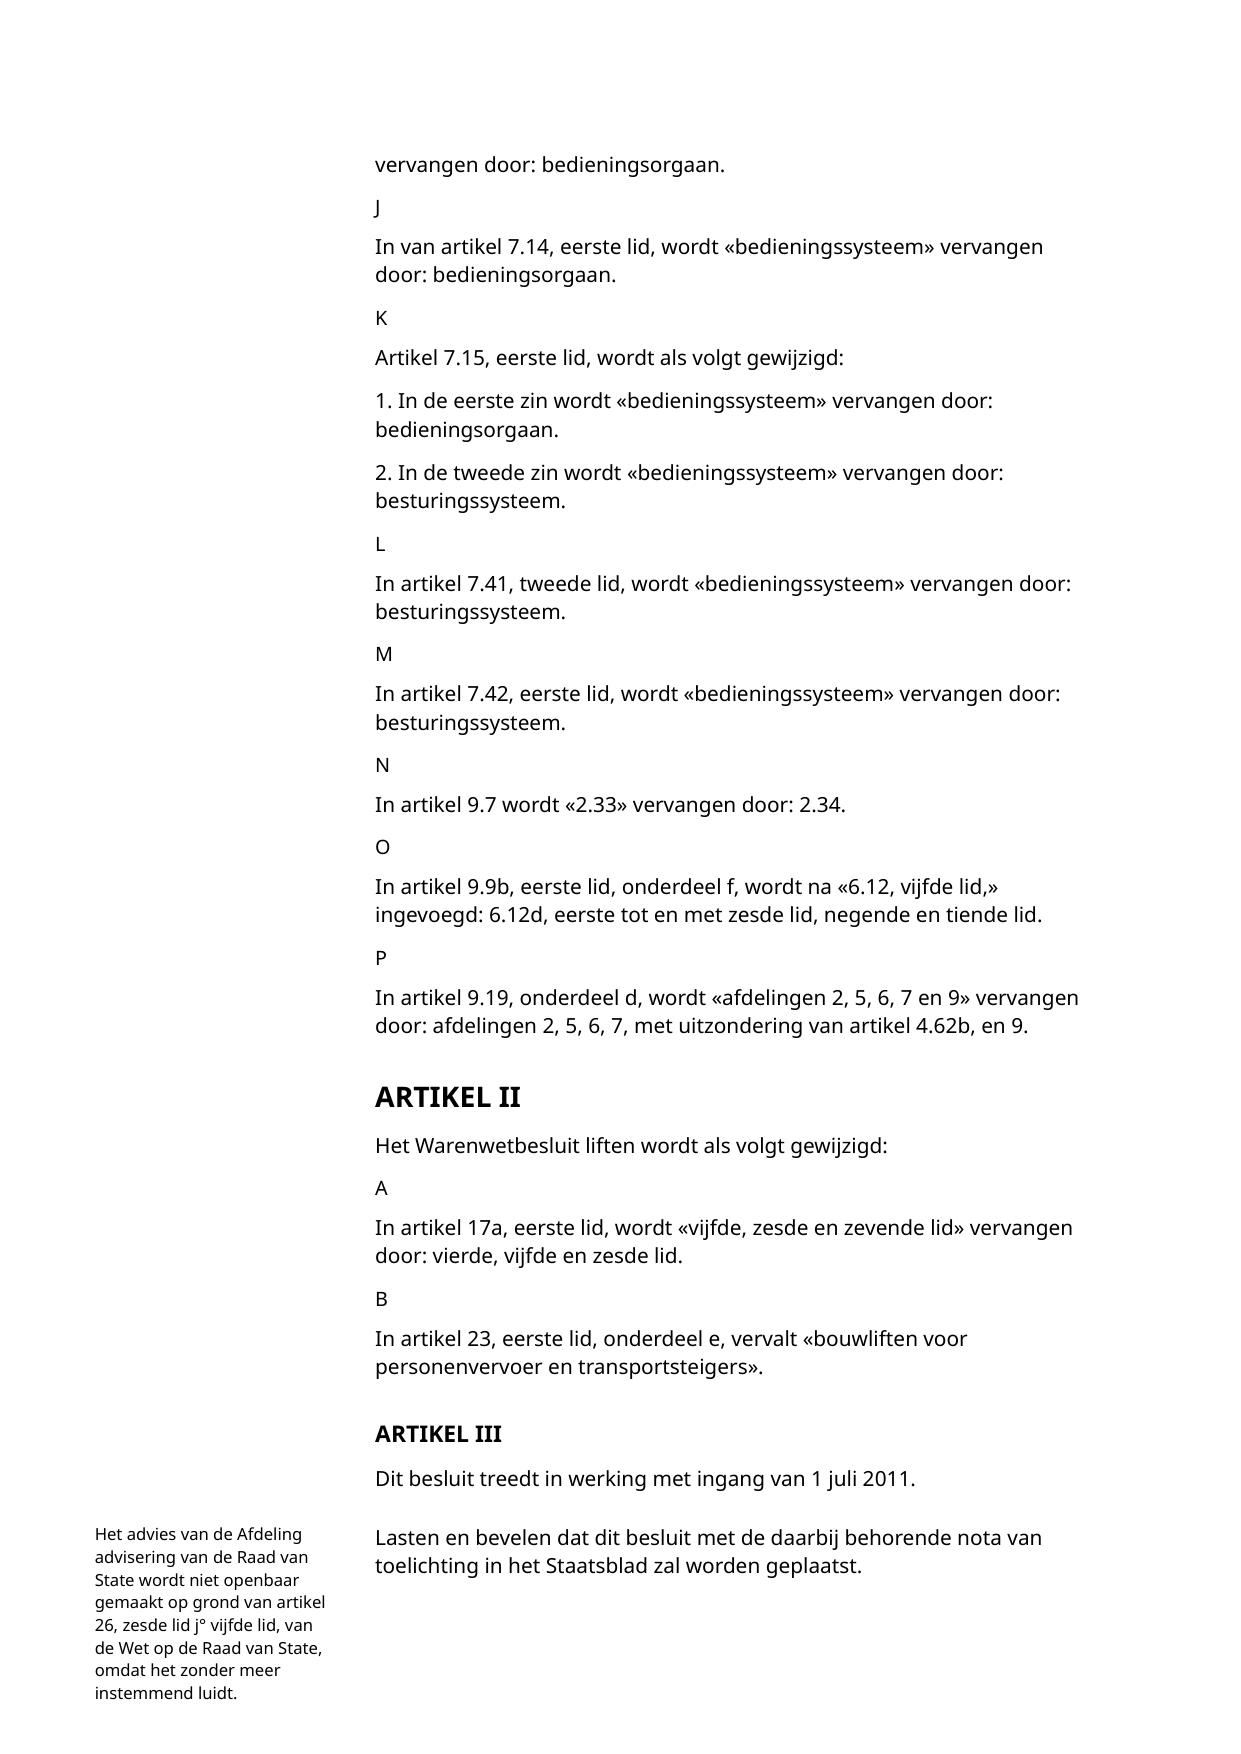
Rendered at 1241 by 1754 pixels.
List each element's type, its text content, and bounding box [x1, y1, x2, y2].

text In van artikel 7.14, eerste lid, wordt «bedieningssysteem» vervangen door: bedieningsorgaan. [375, 232, 1090, 289]
text L [375, 530, 1090, 557]
text In artikel 7.42, eerste lid, wordt «bedieningssysteem» vervangen door: besturingssysteem. [375, 679, 1090, 736]
text K [375, 304, 1090, 331]
subtitle ARTIKEL III [375, 1418, 1090, 1449]
text Artikel 7.15, eerste lid, wordt als volgt gewijzigd: [375, 343, 1090, 371]
text Lasten en bevelen dat dit besluit met de daarbij behorende nota van toelichting in het Staatsblad zal worden geplaatst. [375, 1523, 1090, 1579]
text O [375, 833, 1090, 860]
text M [375, 641, 1090, 668]
text Het Warenwetbesluit liften wordt als volgt gewijzigd: [375, 1131, 1090, 1159]
text In artikel 9.7 wordt «2.33» vervangen door: 2.34. [375, 790, 1090, 818]
text J [375, 193, 1090, 220]
text In artikel 7.41, tweede lid, wordt «bedieningssysteem» vervangen door: besturingssysteem. [375, 569, 1090, 626]
text N [375, 751, 1090, 778]
text 2. In de tweede zin wordt «bedieningssysteem» vervangen door: besturingssysteem. [375, 458, 1090, 515]
text In artikel 9.19, onderdeel d, wordt «afdelingen 2, 5, 6, 7 en 9» vervangen door: afdelingen 2, 5, 6, 7, met uitzondering van artikel 4.62b, en 9. [375, 983, 1090, 1040]
text Het advies van de Afdeling advisering van de Raad van State wordt niet openbaar gemaakt op grond van artikel 26, zesde lid j° vijfde lid, van de Wet op de Raad van State, omdat het zonder meer instemmend luidt. [94, 1523, 328, 1704]
text Dit besluit treedt in werking met ingang van 1 juli 2011. [375, 1464, 1090, 1493]
text In artikel 23, eerste lid, onderdeel e, vervalt «bouwliften voor personenvervoer en transportsteigers». [375, 1324, 1090, 1381]
text P [375, 944, 1090, 971]
text In artikel 17a, eerste lid, wordt «vijfde, zesde en zevende lid» vervangen door: vierde, vijfde en zesde lid. [375, 1213, 1090, 1270]
text vervangen door: bedieningsorgaan. [375, 150, 1090, 178]
text A [375, 1174, 1090, 1201]
text 1. In de eerste zin wordt «bedieningssysteem» vervangen door: bedieningsorgaan. [375, 386, 1090, 443]
subtitle ARTIKEL II [375, 1077, 1090, 1116]
text B [375, 1285, 1090, 1312]
text In artikel 9.9b, eerste lid, onderdeel f, wordt na «6.12, vijfde lid,» ingevoegd: 6.12d, eerste tot en met zesde lid, negende en tiende lid. [375, 872, 1090, 929]
